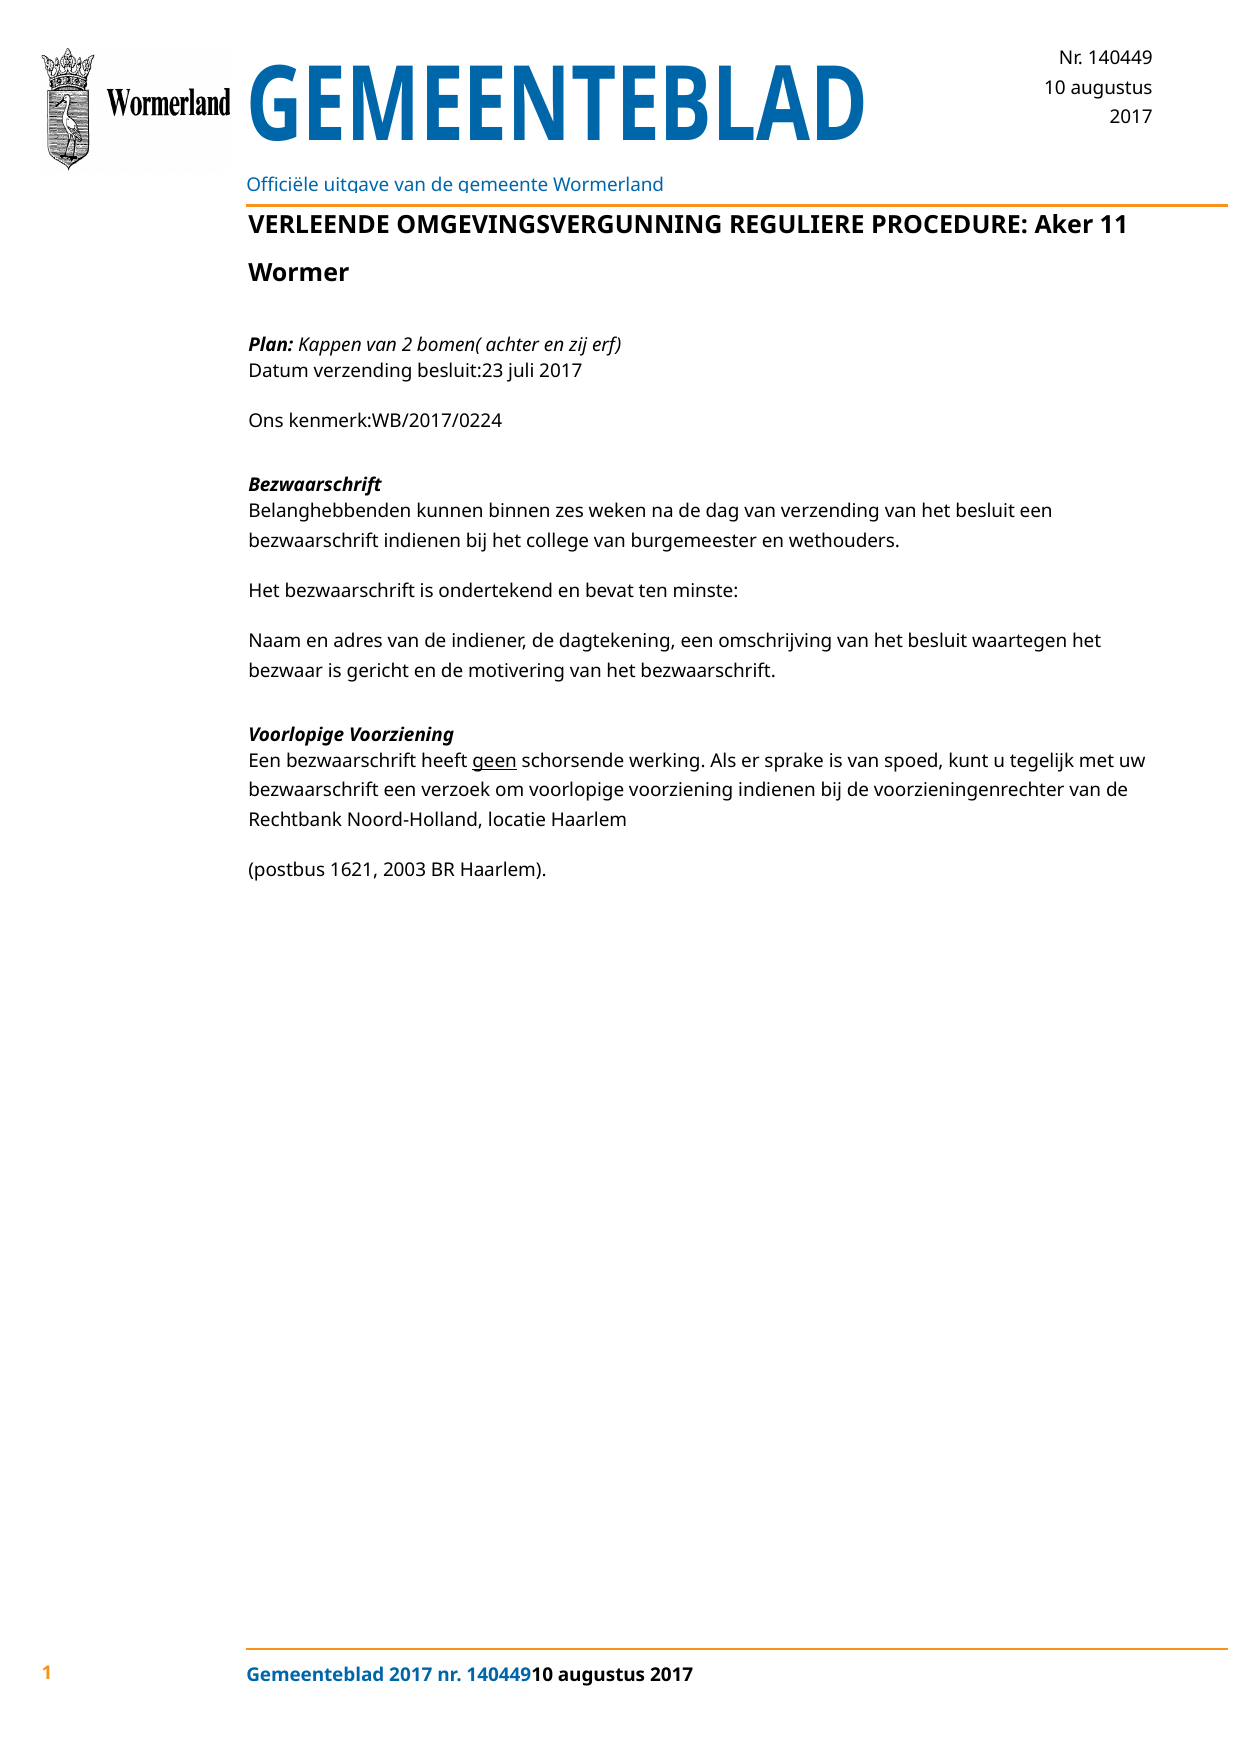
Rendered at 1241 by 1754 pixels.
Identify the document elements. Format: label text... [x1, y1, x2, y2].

text Het bezwaarschrift is ondertekend en bevat ten minste: [248, 577, 1152, 603]
picture [41, 47, 231, 172]
text VERLEENDE OMGEVINGSVERGUNNING REGULIERE PROCEDURE: Aker 11 Wormer [248, 207, 1152, 288]
text Belanghebbenden kunnen binnen zes weken na de dag van verzending van het besluit een bezwaarschrift indienen bij het college van burgemeester en wethouders. [248, 497, 1152, 553]
text Datum verzending besluit:23 juli 2017 [248, 357, 1152, 383]
text Bezwaarschrift [248, 472, 1152, 497]
text (postbus 1621, 2003 BR Haarlem). [248, 857, 1152, 882]
text Naam en adres van de indiener, de dagtekening, een omschrijving van het besluit waartegen het bezwaar is gericht en de motivering van het bezwaarschrift. [248, 628, 1152, 683]
text Een bezwaarschrift heeft geen schorsende werking. Als er sprake is van spoed, kunt u tegelijk met uw bezwaarschrift een verzoek om voorlopige voorziening indienen bij de voorzieningenrechter van de Rechtbank Noord-Holland, locatie Haarlem [248, 747, 1152, 832]
text Plan: Kappen van 2 bomen( achter en zij erf) [248, 331, 1152, 357]
text Ons kenmerk:WB/2017/0224 [248, 408, 1152, 433]
text Voorlopige Voorziening [248, 721, 1152, 747]
